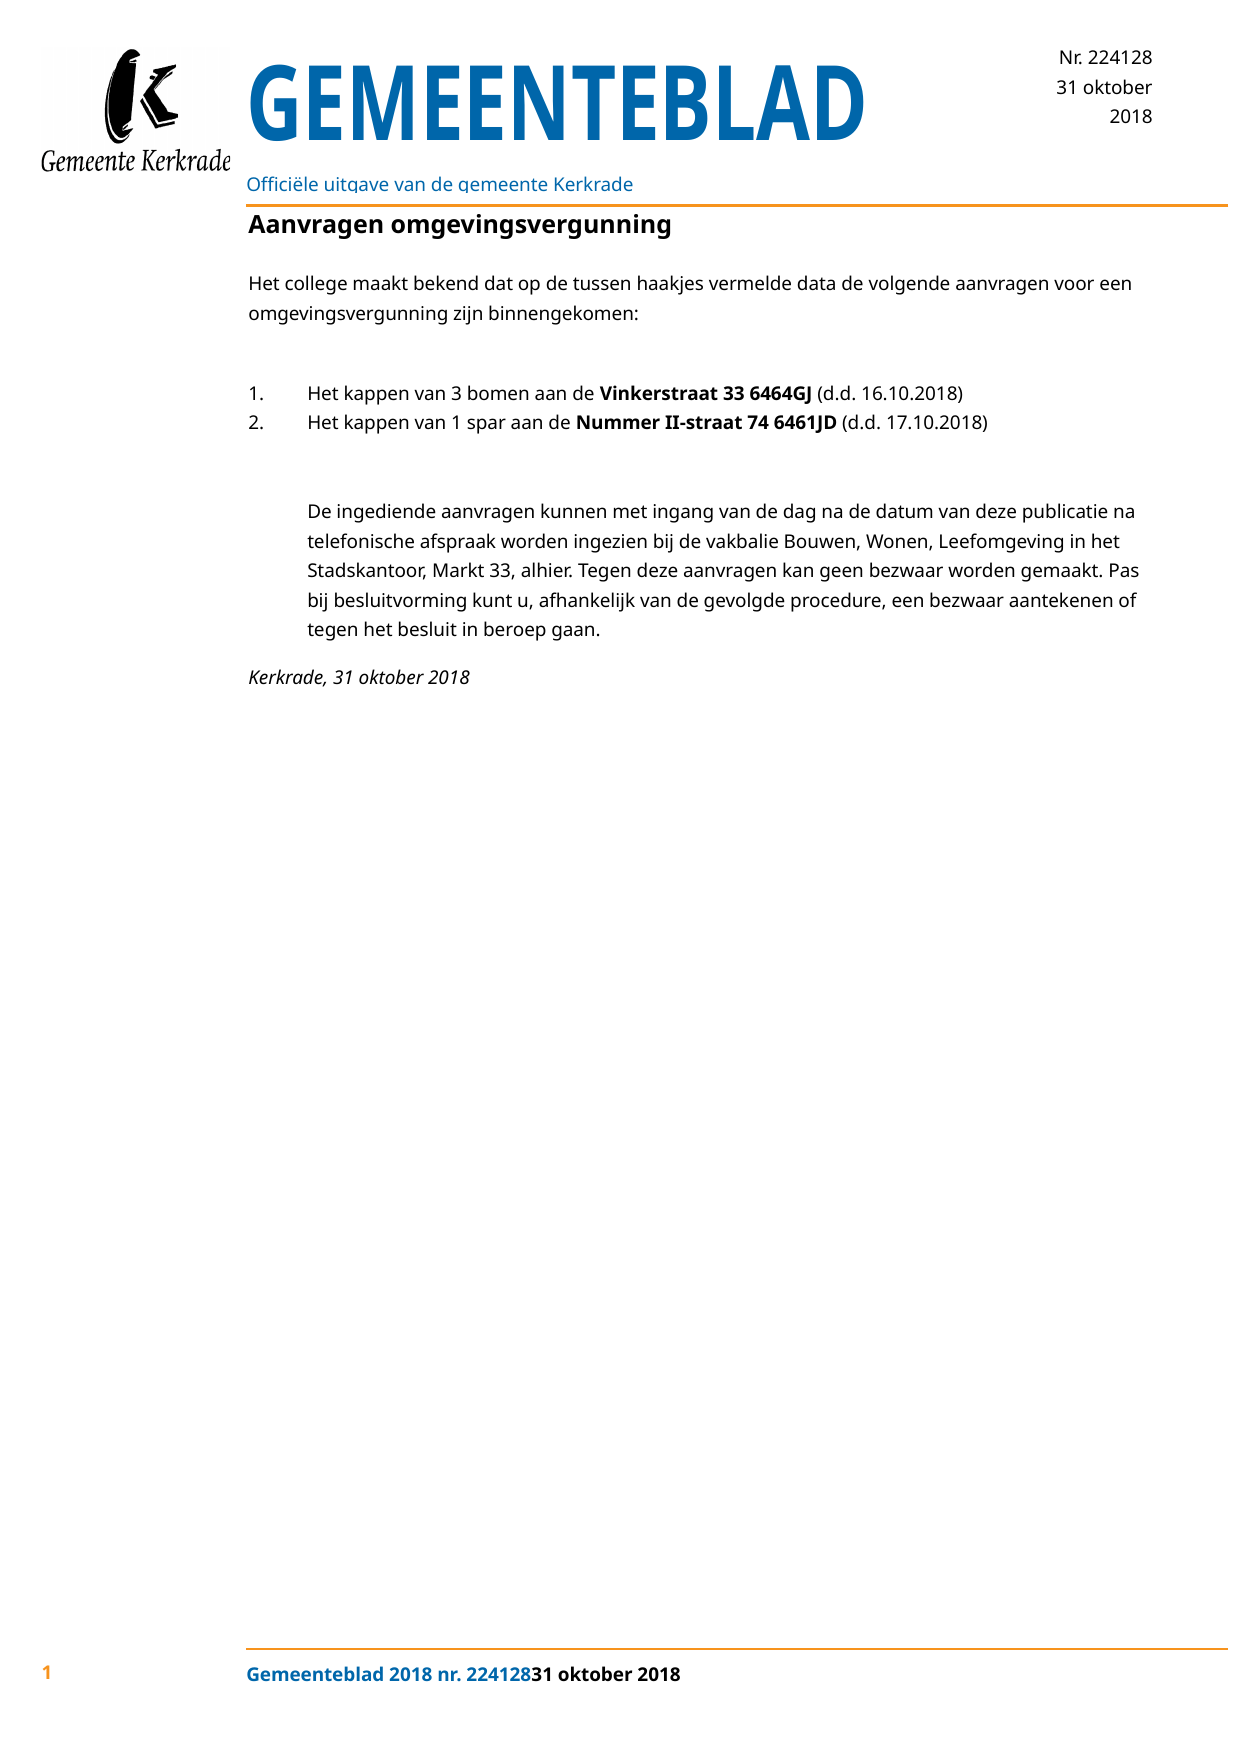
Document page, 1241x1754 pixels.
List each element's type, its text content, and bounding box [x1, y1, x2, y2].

text Kerkrade, 31 oktober 2018 [248, 664, 1152, 690]
text Het college maakt bekend dat op de tussen haakjes vermelde data de volgende aanvragen voor een omgevingsvergunning zijn binnengekomen: [248, 270, 1152, 326]
picture [41, 47, 231, 172]
list Het kappen van 3 bomen aan de Vinkerstraat 33 6464GJ (d.d. 16.10.2018) [248, 380, 1152, 406]
text Aanvragen omgevingsvergunning [248, 207, 1152, 241]
list Het kappen van 1 spar aan de Nummer II-straat 74 6461JD (d.d. 17.10.2018) [248, 409, 1152, 435]
list De ingediende aanvragen kunnen met ingang van de dag na de datum van deze publicatie na telefonische afspraak worden ingezien bij de vakbalie Bouwen, Wonen, Leefomgeving in het Stadskantoor, Markt 33, alhier. Tegen deze aanvragen kan geen bezwaar worden gemaakt. Pas bij besluitvorming kunt u, afhankelijk van de gevolgde procedure, een bezwaar aantekenen of tegen het besluit in beroep gaan. [248, 498, 1152, 642]
